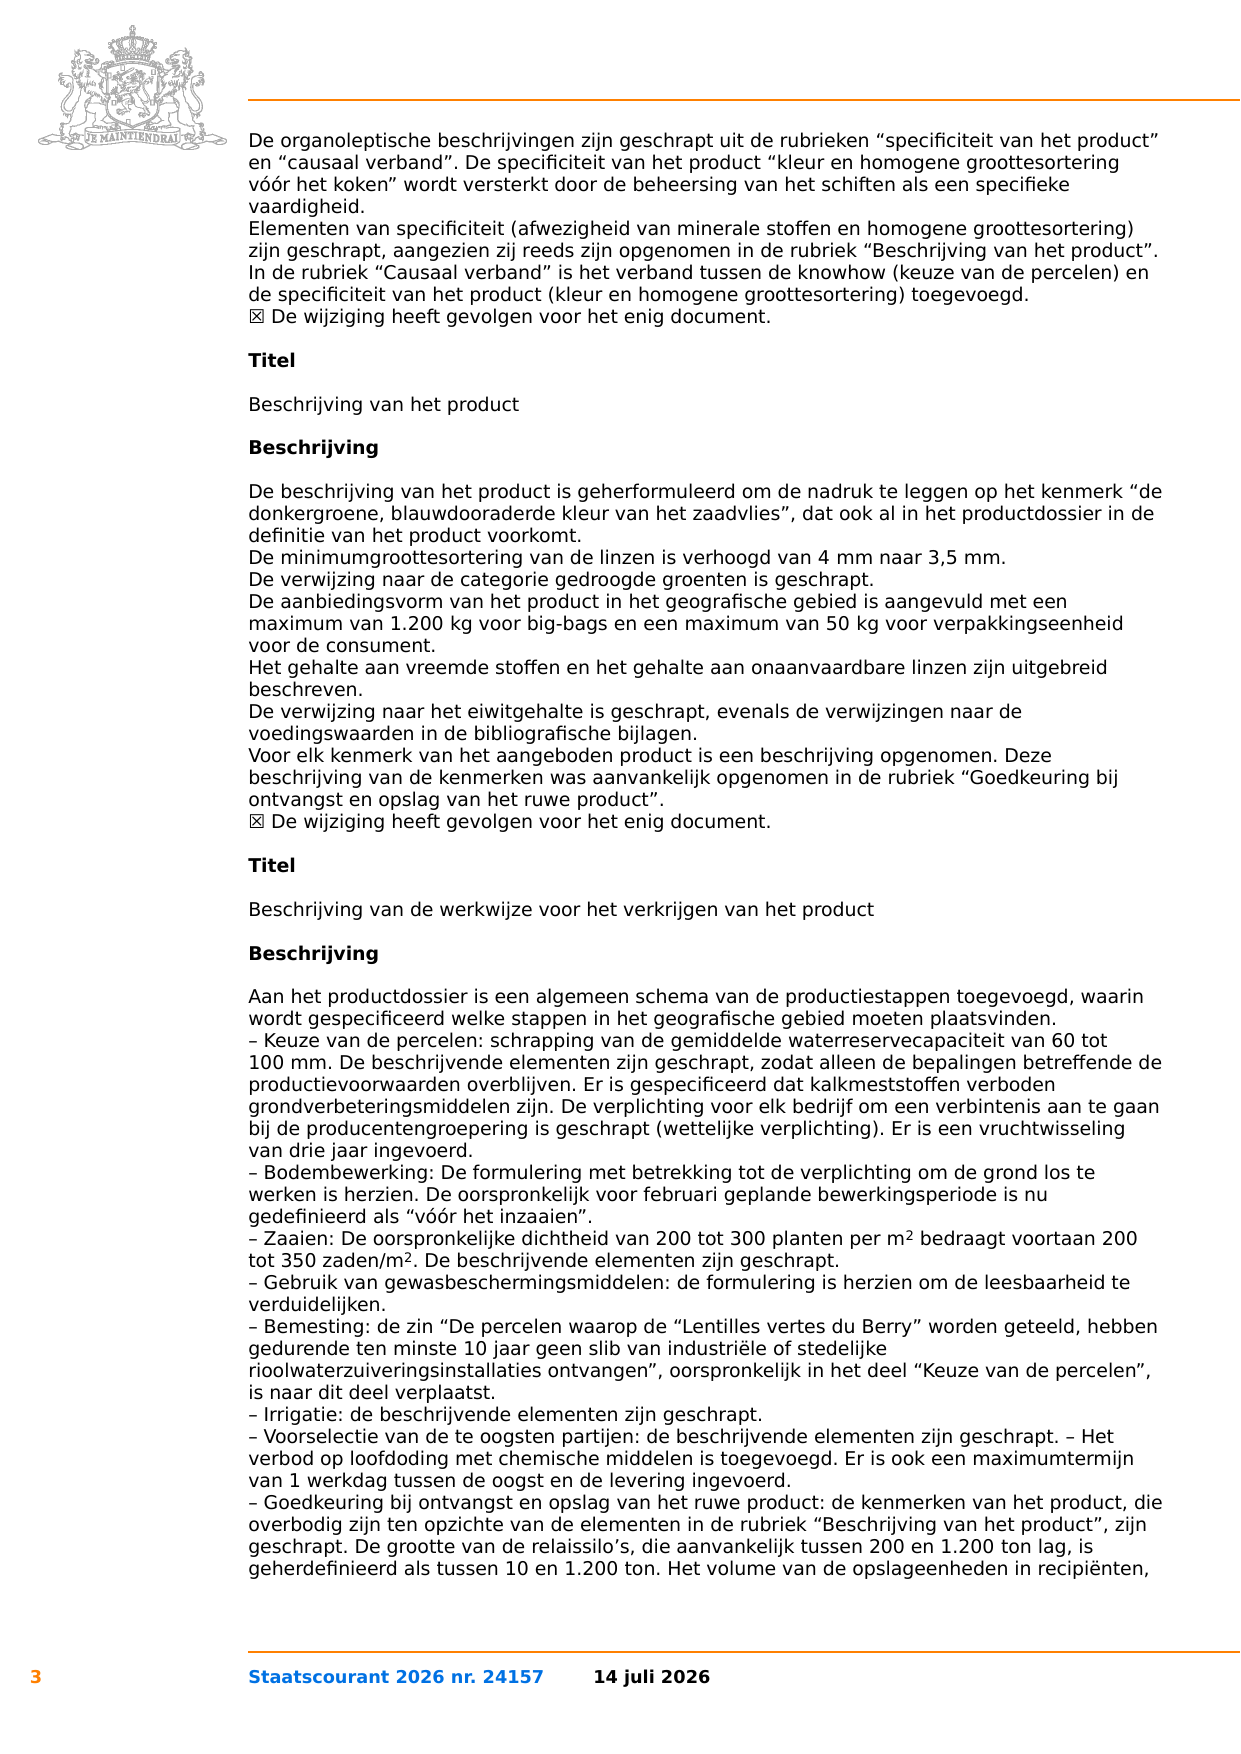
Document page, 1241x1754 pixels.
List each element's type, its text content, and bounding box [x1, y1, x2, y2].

text – Voorselectie van de te oogsten partijen: de beschrijvende elementen zijn geschrapt. – Het verbod op loofdoding met chemische middelen is toegevoegd. Er is ook een maximumtermijn van 1 werkdag tussen de oogst en de levering ingevoerd. [248, 1426, 1163, 1492]
subtitle Titel [248, 349, 1163, 372]
text Het gehalte aan vreemde stoffen en het gehalte aan onaanvaardbare linzen zijn uitgebreid beschreven. [248, 657, 1163, 701]
text – Zaaien: De oorspronkelijke dichtheid van 200 tot 300 planten per m2 bedraagt voortaan 200 tot 350 zaden/m2. De beschrijvende elementen zijn geschrapt. [248, 1228, 1163, 1272]
text – Irrigatie: de beschrijvende elementen zijn geschrapt. [248, 1404, 1163, 1426]
text Voor elk kenmerk van het aangeboden product is een beschrijving opgenomen. Deze beschrijving van de kenmerken was aanvankelijk opgenomen in de rubriek “Goedkeuring bij ontvangst en opslag van het ruwe product”. [248, 745, 1163, 811]
text Beschrijving van de werkwijze voor het verkrijgen van het product [248, 898, 1163, 921]
text De organoleptische beschrijvingen zijn geschrapt uit de rubrieken “specificiteit van het product” en “causaal verband”. De specificiteit van het product “kleur en homogene groottesortering vóór het koken” wordt versterkt door de beheersing van het schiften als een specifieke vaardigheid. [248, 130, 1163, 218]
picture [38, 25, 227, 150]
text Beschrijving van het product [248, 393, 1163, 415]
text – Bemesting: de zin “De percelen waarop de “Lentilles vertes du Berry” worden geteeld, hebben gedurende ten minste 10 jaar geen slib van industriële of stedelijke rioolwaterzuiveringsinstallaties ontvangen”, oorspronkelijk in het deel “Keuze van de percelen”, is naar dit deel verplaatst. [248, 1316, 1163, 1404]
text – Keuze van de percelen: schrapping van de gemiddelde waterreservecapaciteit van 60 tot 100 mm. De beschrijvende elementen zijn geschrapt, zodat alleen de bepalingen betreffende de productievoorwaarden overblijven. Er is gespecificeerd dat kalkmeststoffen verboden grondverbeteringsmiddelen zijn. De verplichting voor elk bedrijf om een verbintenis aan te gaan bij de producentengroepering is geschrapt (wettelijke verplichting). Er is een vruchtwisseling van drie jaar ingevoerd. [248, 1030, 1163, 1162]
text De verwijzing naar de categorie gedroogde groenten is geschrapt. [248, 569, 1163, 591]
subtitle Titel [248, 855, 1163, 877]
subtitle Beschrijving [248, 942, 1163, 964]
text De verwijzing naar het eiwitgehalte is geschrapt, evenals de verwijzingen naar de voedingswaarden in de bibliografische bijlagen. [248, 701, 1163, 745]
subtitle Beschrijving [248, 437, 1163, 459]
text In de rubriek “Causaal verband” is het verband tussen de knowhow (keuze van de percelen) en de specificiteit van het product (kleur en homogene groottesortering) toegevoegd. [248, 262, 1163, 306]
text ☒ De wijziging heeft gevolgen voor het enig document. [248, 811, 1163, 833]
text ☒ De wijziging heeft gevolgen voor het enig document. [248, 306, 1163, 328]
text – Gebruik van gewasbeschermingsmiddelen: de formulering is herzien om de leesbaarheid te verduidelijken. [248, 1272, 1163, 1316]
text De aanbiedingsvorm van het product in het geografische gebied is aangevuld met een maximum van 1.200 kg voor big-bags en een maximum van 50 kg voor verpakkingseenheid voor de consument. [248, 591, 1163, 657]
text De minimumgroottesortering van de linzen is verhoogd van 4 mm naar 3,5 mm. [248, 547, 1163, 569]
text Aan het productdossier is een algemeen schema van de productiestappen toegevoegd, waarin wordt gespecificeerd welke stappen in het geografische gebied moeten plaatsvinden. [248, 986, 1163, 1030]
text Elementen van specificiteit (afwezigheid van minerale stoffen en homogene groottesortering) zijn geschrapt, aangezien zij reeds zijn opgenomen in de rubriek “Beschrijving van het product”. [248, 218, 1163, 262]
text – Bodembewerking: De formulering met betrekking tot de verplichting om de grond los te werken is herzien. De oorspronkelijk voor februari geplande bewerkingsperiode is nu gedefinieerd als “vóór het inzaaien”. [248, 1162, 1163, 1228]
text – Goedkeuring bij ontvangst en opslag van het ruwe product: de kenmerken van het product, die overbodig zijn ten opzichte van de elementen in de rubriek “Beschrijving van het product”, zijn geschrapt. De grootte van de relaissilo’s, die aanvankelijk tussen 200 en 1.200 ton lag, is geherdefinieerd als tussen 10 en 1.200 ton. Het volume van de opslageenheden in recipiënten, [248, 1492, 1163, 1580]
text De beschrijving van het product is geherformuleerd om de nadruk te leggen op het kenmerk “de donkergroene, blauwdooraderde kleur van het zaadvlies”, dat ook al in het productdossier in de definitie van het product voorkomt. [248, 481, 1163, 547]
